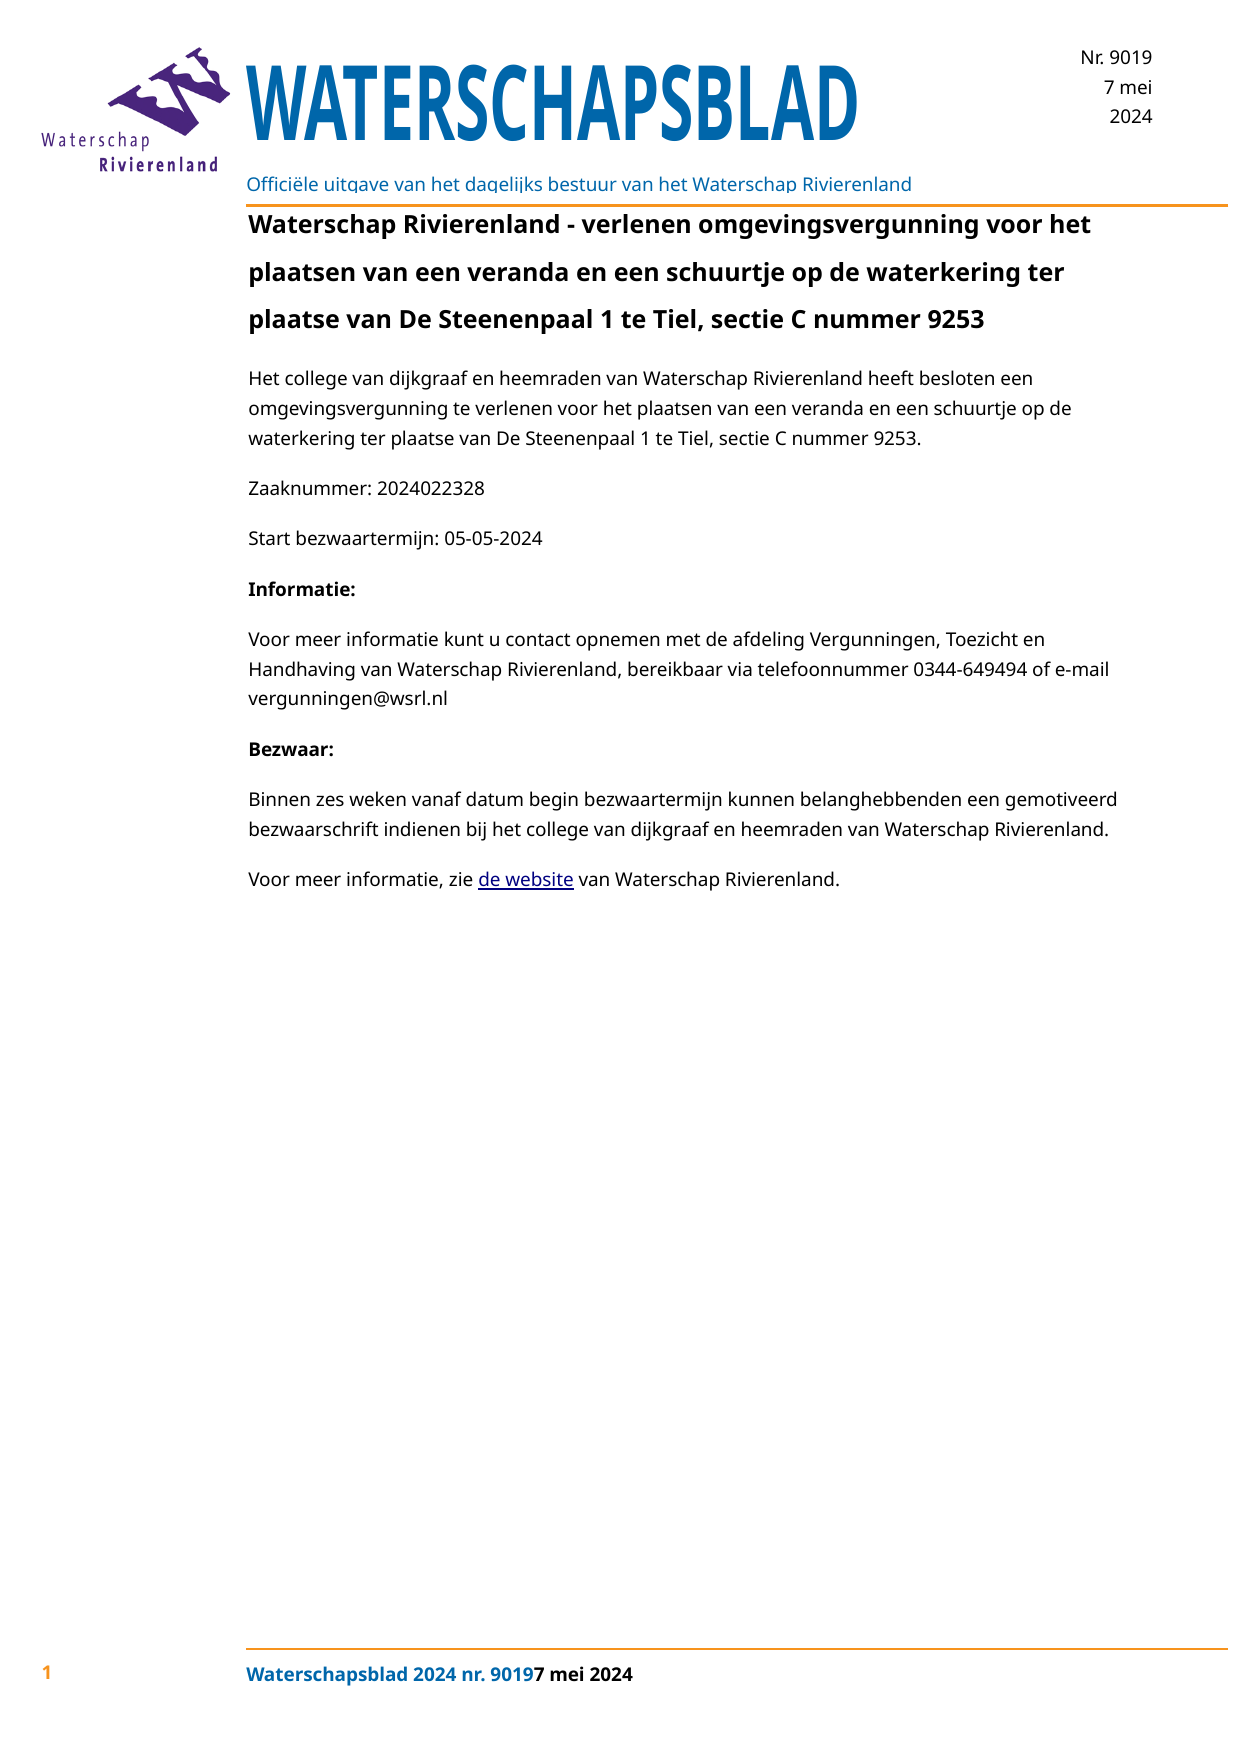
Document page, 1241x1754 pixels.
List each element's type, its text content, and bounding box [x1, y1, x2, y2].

text Binnen zes weken vanaf datum begin bezwaartermijn kunnen belanghebbenden een gemotiveerd bezwaarschrift indienen bij het college van dijkgraaf en heemraden van Waterschap Rivierenland. [248, 786, 1152, 842]
text Waterschap Rivierenland - verlenen omgevingsvergunning voor het plaatsen van een veranda en een schuurtje op de waterkering ter plaatse van De Steenenpaal 1 te Tiel, sectie C nummer 9253 [248, 207, 1152, 336]
text Bezwaar: [248, 736, 1152, 762]
text Voor meer informatie kunt u contact opnemen met de afdeling Vergunningen, Toezicht en Handhaving van Waterschap Rivierenland, bereikbaar via telefoonnummer 0344-649494 of e-mail vergunningen@wsrl.nl [248, 626, 1152, 711]
picture [41, 47, 231, 172]
text Start bezwaartermijn: 05-05-2024 [248, 526, 1152, 551]
text Het college van dijkgraaf en heemraden van Waterschap Rivierenland heeft besloten een omgevingsvergunning te verlenen voor het plaatsen van een veranda en een schuurtje op de waterkering ter plaatse van De Steenenpaal 1 te Tiel, sectie C nummer 9253. [248, 366, 1152, 450]
text Zaaknummer: 2024022328 [248, 475, 1152, 501]
text Informatie: [248, 576, 1152, 602]
text Voor meer informatie, zie de website van Waterschap Rivierenland. [248, 866, 1152, 892]
